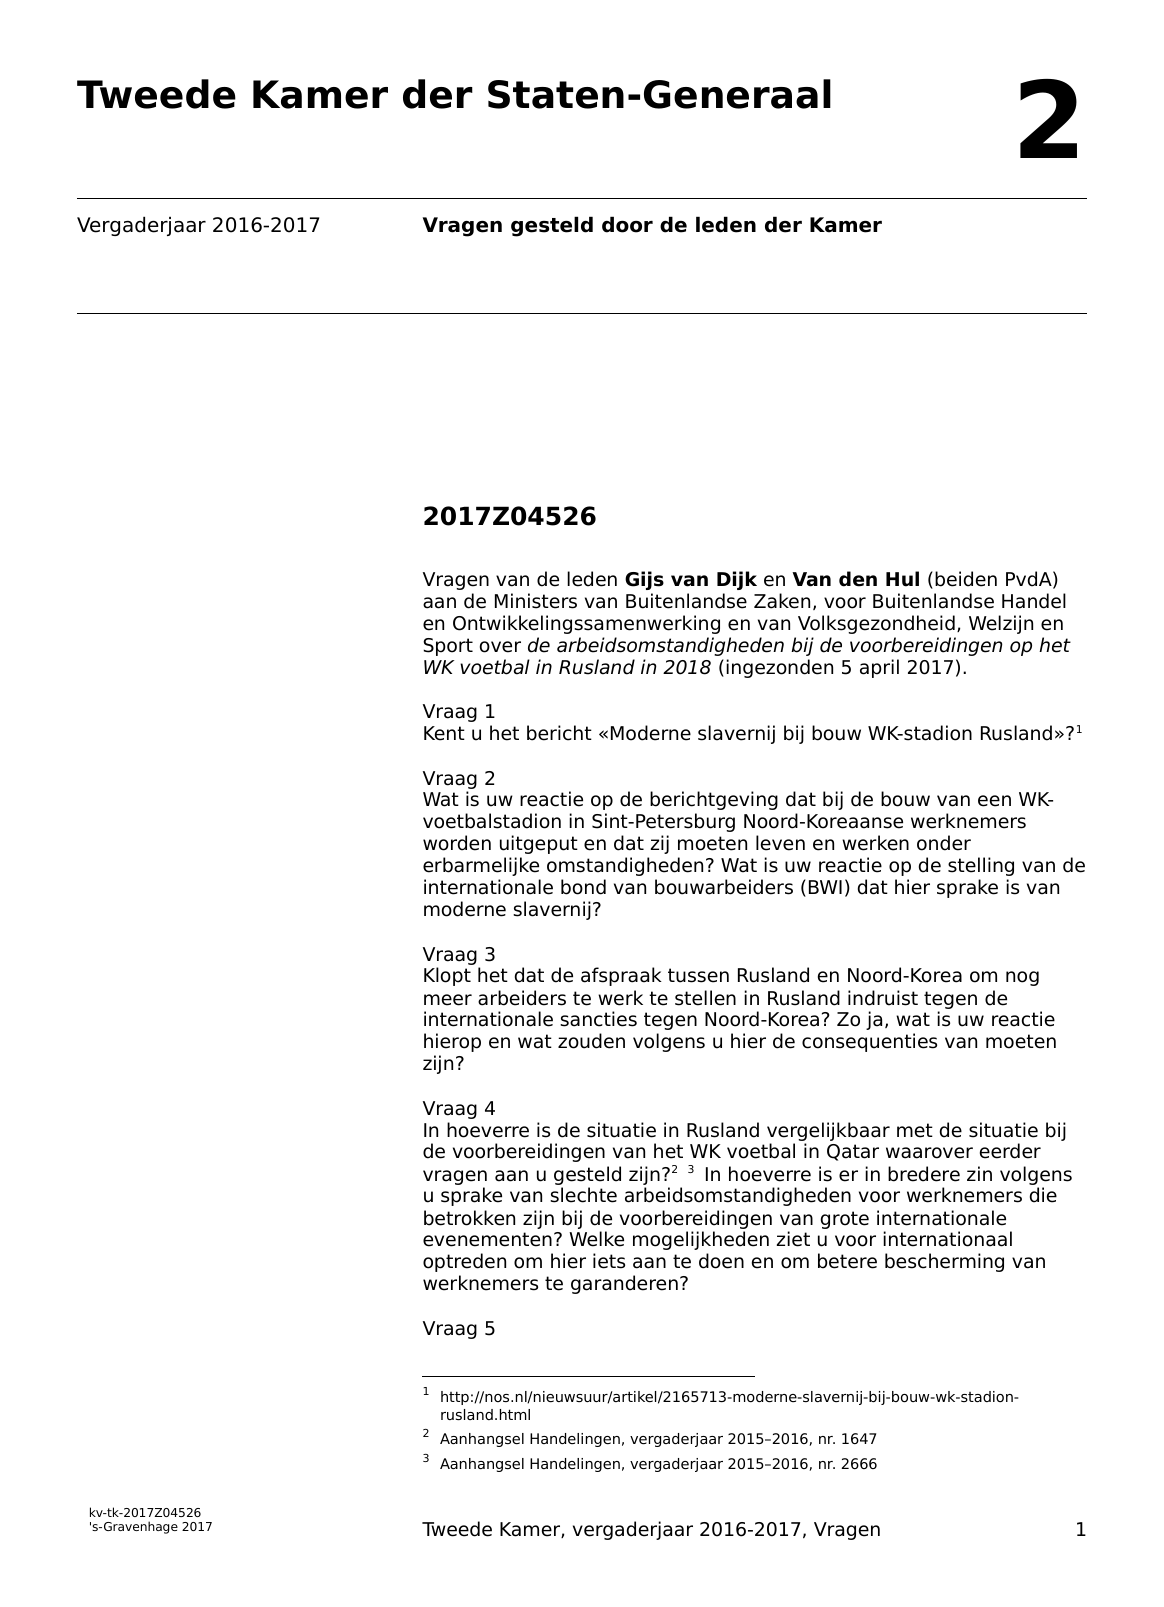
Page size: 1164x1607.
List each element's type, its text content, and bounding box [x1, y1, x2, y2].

table_cell Vergaderjaar 2016-2017 [77, 199, 422, 313]
text kv-tk-2017Z04526 [88, 1506, 323, 1520]
table_header 2 [886, 59, 1087, 198]
text Wat is uw reactie op de berichtgeving dat bij de bouw van een WK-voetbalstadion in Sint-Petersburg Noord-Koreaanse werknemers worden uitgeput en dat zij moeten leven en werken onder erbarmelijke omstandigheden? Wat is uw reactie op de stelling van de internationale bond van bouwarbeiders (BWI) dat hier sprake is van moderne slavernij? [422, 789, 1087, 921]
table_header Tweede Kamer der Staten-Generaal [77, 59, 886, 198]
text Aanhangsel Handelingen, vergaderjaar 2015–2016, nr. 2666 [422, 1452, 1087, 1474]
text Vraag 4 [422, 1097, 1087, 1119]
text Vraag 1 [422, 701, 1087, 723]
text Vraag 2 [422, 767, 1087, 789]
table_cell Vragen gesteld door de leden der Kamer [422, 199, 1087, 313]
text Aanhangsel Handelingen, vergaderjaar 2015–2016, nr. 1647 [422, 1427, 1087, 1449]
text 's-Gravenhage 2017 [88, 1520, 323, 1534]
text Vragen van de leden Gijs van Dijk en Van den Hul (beiden PvdA) aan de Ministers van Buitenlandse Zaken, voor Buitenlandse Handel en Ontwikkelingssamenwerking en van Volksgezondheid, Welzijn en Sport over de arbeidsomstandigheden bij de voorbereidingen op het WK voetbal in Rusland in 2018 (ingezonden 5 april 2017). [422, 569, 1087, 679]
text Klopt het dat de afspraak tussen Rusland en Noord-Korea om nog meer arbeiders te werk te stellen in Rusland indruist tegen de internationale sancties tegen Noord-Korea? Zo ja, wat is uw reactie hierop en wat zouden volgens u hier de consequenties van moeten zijn? [422, 965, 1087, 1075]
text In hoeverre is de situatie in Rusland vergelijkbaar met de situatie bij de voorbereidingen van het WK voetbal in Qatar waarover eerder vragen aan u gesteld zijn? In hoeverre is er in bredere zin volgens u sprake van slechte arbeidsomstandigheden voor werknemers die betrokken zijn bij de voorbereidingen van grote internationale evenementen? Welke mogelijkheden ziet u voor internationaal optreden om hier iets aan te doen en om betere bescherming van werknemers te garanderen? [422, 1119, 1087, 1295]
text Kent u het bericht «Moderne slavernij bij bouw WK-stadion Rusland»? [422, 723, 1087, 745]
text Vraag 5 [422, 1317, 1087, 1339]
text http://nos.nl/nieuwsuur/artikel/2165713-moderne-slavernij-bij-bouw-wk-stadion-rusland.html [422, 1385, 1087, 1424]
text 2017Z04526 [422, 502, 1087, 531]
text Vraag 3 [422, 943, 1087, 965]
